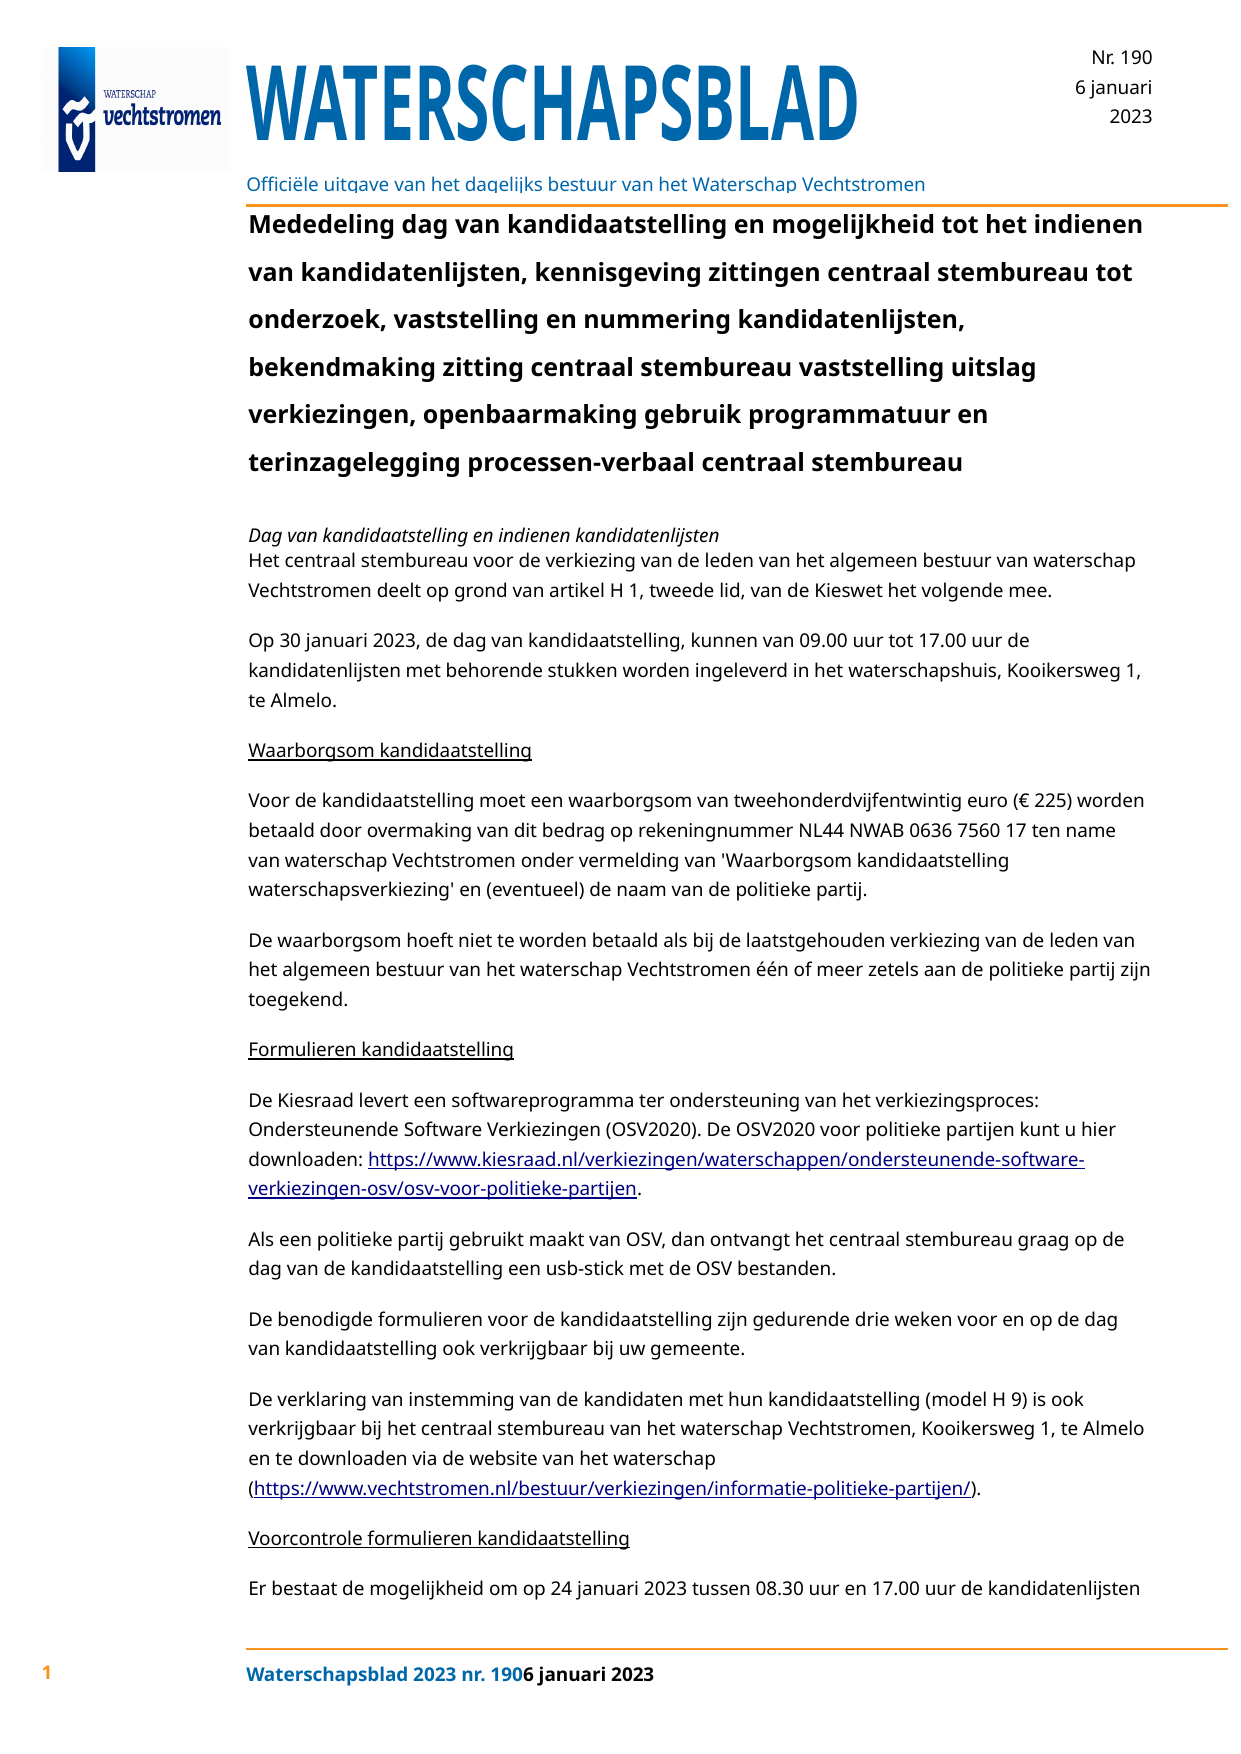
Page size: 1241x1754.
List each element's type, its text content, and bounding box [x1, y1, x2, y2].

text De Kiesraad levert een softwareprogramma ter ondersteuning van het verkiezingsproces: Ondersteunende Software Verkiezingen (OSV2020). De OSV2020 voor politieke partijen kunt u hier downloaden: https://www.kiesraad.nl/verkiezingen/waterschappen/ondersteunende-software-verkiezingen-osv/osv-voor-politieke-partijen. [248, 1087, 1152, 1201]
text De benodigde formulieren voor de kandidaatstelling zijn gedurende drie weken voor en op de dag van kandidaatstelling ook verkrijgbaar bij uw gemeente. [248, 1306, 1152, 1361]
text Voor de kandidaatstelling moet een waarborgsom van tweehonderdvijfentwintig euro (€ 225) worden betaald door overmaking van dit bedrag op rekeningnummer NL44 NWAB 0636 7560 17 ten name van waterschap Vechtstromen onder vermelding van 'Waarborgsom kandidaatstelling waterschapsverkiezing' en (eventueel) de naam van de politieke partij. [248, 788, 1152, 902]
picture [41, 47, 231, 172]
text Het centraal stembureau voor de verkiezing van de leden van het algemeen bestuur van waterschap Vechtstromen deelt op grond van artikel H 1, tweede lid, van de Kieswet het volgende mee. [248, 548, 1152, 603]
text Er bestaat de mogelijkheid om op 24 januari 2023 tussen 08.30 uur en 17.00 uur de kandidatenlijsten [248, 1576, 1152, 1601]
text Op 30 januari 2023, de dag van kandidaatstelling, kunnen van 09.00 uur tot 17.00 uur de kandidatenlijsten met behorende stukken worden ingeleverd in het waterschapshuis, Kooikersweg 1, te Almelo. [248, 628, 1152, 712]
text Als een politieke partij gebruikt maakt van OSV, dan ontvangt het centraal stembureau graag op de dag van de kandidaatstelling een usb-stick met de OSV bestanden. [248, 1226, 1152, 1281]
text Mededeling dag van kandidaatstelling en mogelijkheid tot het indienen van kandidatenlijsten, kennisgeving zittingen centraal stembureau tot onderzoek, vaststelling en nummering kandidatenlijsten, bekendmaking zitting centraal stembureau vaststelling uitslag verkiezingen, openbaarmaking gebruik programmatuur en terinzagelegging processen-verbaal centraal stembureau [248, 207, 1152, 479]
text De waarborgsom hoeft niet te worden betaald als bij de laatstgehouden verkiezing van de leden van het algemeen bestuur van het waterschap Vechtstromen één of meer zetels aan de politieke partij zijn toegekend. [248, 927, 1152, 1012]
text Dag van kandidaatstelling en indienen kandidatenlijsten [248, 522, 1152, 548]
text Formulieren kandidaatstelling [248, 1036, 1152, 1062]
text Voorcontrole formulieren kandidaatstelling [248, 1525, 1152, 1551]
text De verklaring van instemming van de kandidaten met hun kandidaatstelling (model H 9) is ook verkrijgbaar bij het centraal stembureau van het waterschap Vechtstromen, Kooikersweg 1, te Almelo en te downloaden via de website van het waterschap (https://www.vechtstromen.nl/bestuur/verkiezingen/informatie-politieke-partijen/). [248, 1386, 1152, 1500]
text Waarborgsom kandidaatstelling [248, 737, 1152, 763]
